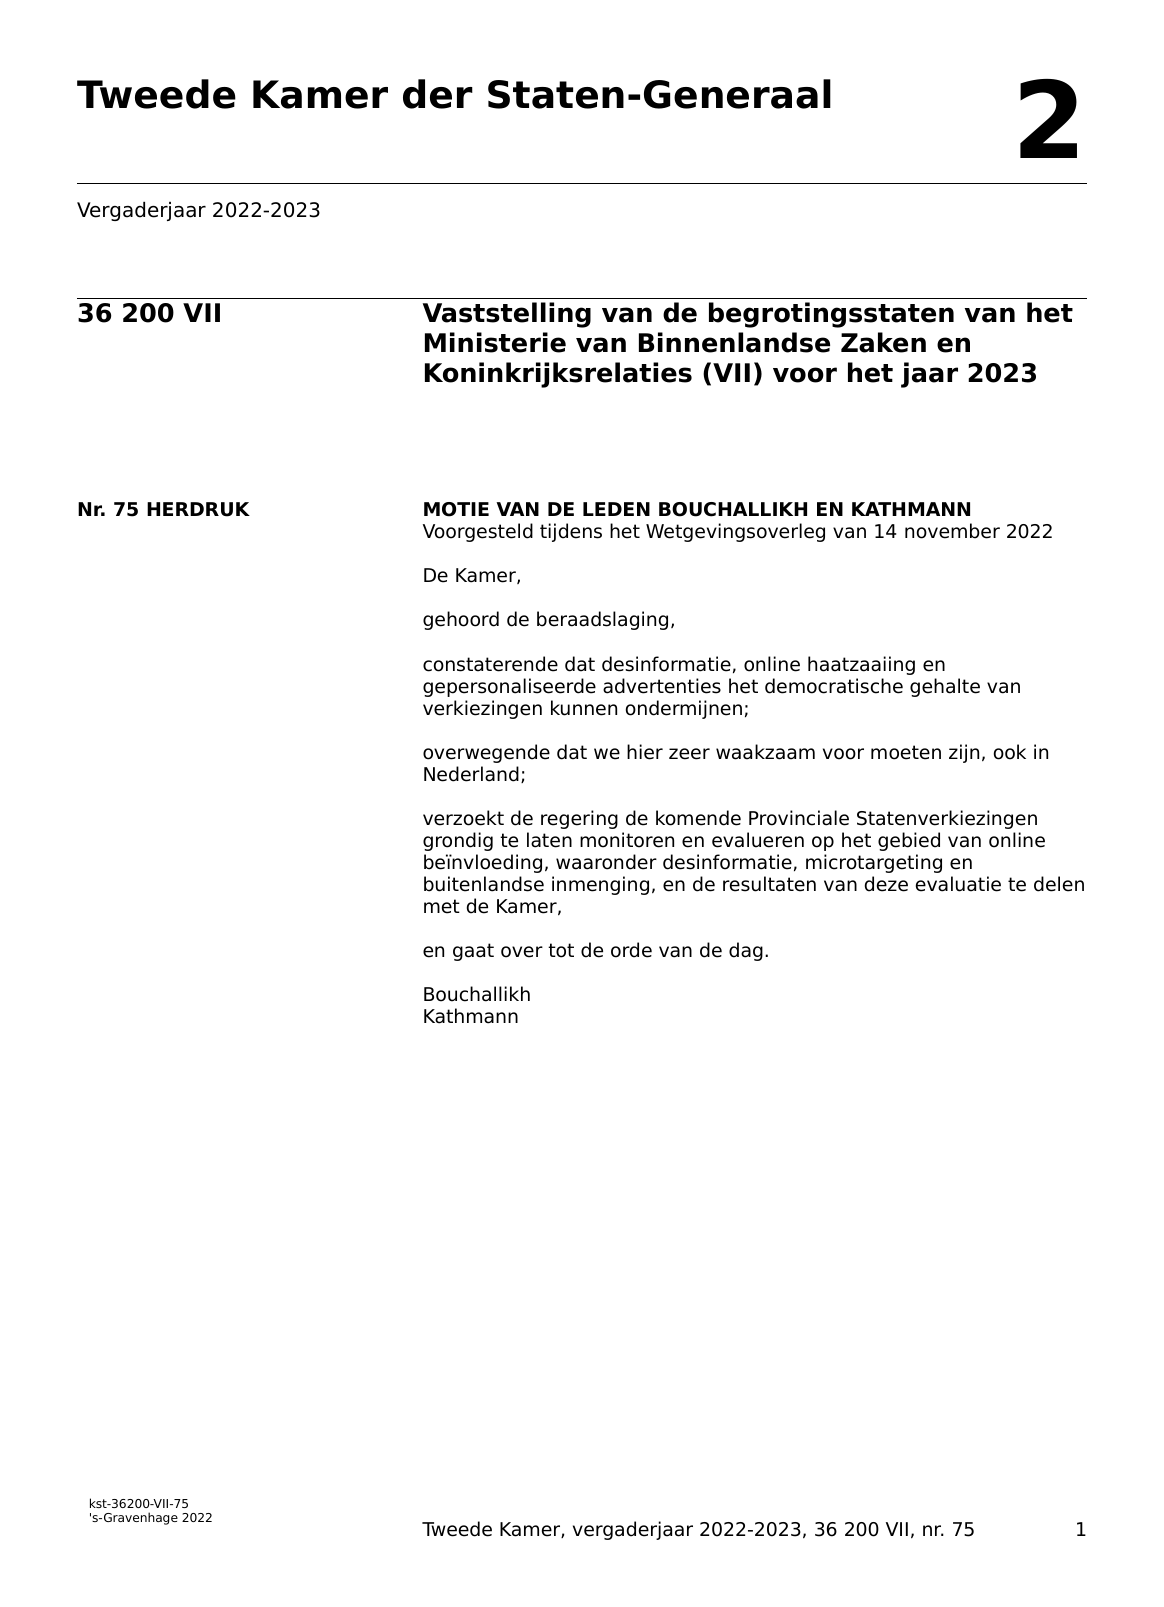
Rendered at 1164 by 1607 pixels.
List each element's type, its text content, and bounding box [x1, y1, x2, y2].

text en gaat over tot de orde van de dag. [422, 940, 1087, 962]
text constaterende dat desinformatie, online haatzaaiing en gepersonaliseerde advertenties het democratische gehalte van verkiezingen kunnen ondermijnen; [422, 653, 1087, 719]
text gehoord de beraadslaging, [422, 609, 1087, 631]
text De Kamer, [422, 565, 1087, 587]
subtitle 36 200 VII Vaststelling van de begrotingsstaten van het Ministerie van Binnenlandse Zaken en Koninkrijksrelaties (VII) voor het jaar 2023 [77, 299, 1087, 388]
text 's-Gravenhage 2022 [88, 1511, 323, 1525]
table_cell Vergaderjaar 2022-2023 [77, 184, 1087, 298]
table_header 2 [886, 59, 1087, 183]
text kst-36200-VII-75 [88, 1497, 323, 1511]
text Kathmann [422, 1006, 1087, 1028]
text Voorgesteld tijdens het Wetgevingsoverleg van 14 november 2022 [422, 521, 1087, 543]
text verzoekt de regering de komende Provinciale Statenverkiezingen grondig te laten monitoren en evalueren op het gebied van online beïnvloeding, waaronder desinformatie, microtargeting en buitenlandse inmenging, en de resultaten van deze evaluatie te delen met de Kamer, [422, 808, 1087, 918]
subtitle Nr. 75 HERDRUK MOTIE VAN DE LEDEN BOUCHALLIKH EN KATHMANN [77, 499, 1087, 521]
table_header Tweede Kamer der Staten-Generaal [77, 59, 886, 183]
text Bouchallikh [422, 984, 1087, 1006]
text overwegende dat we hier zeer waakzaam voor moeten zijn, ook in Nederland; [422, 742, 1087, 786]
